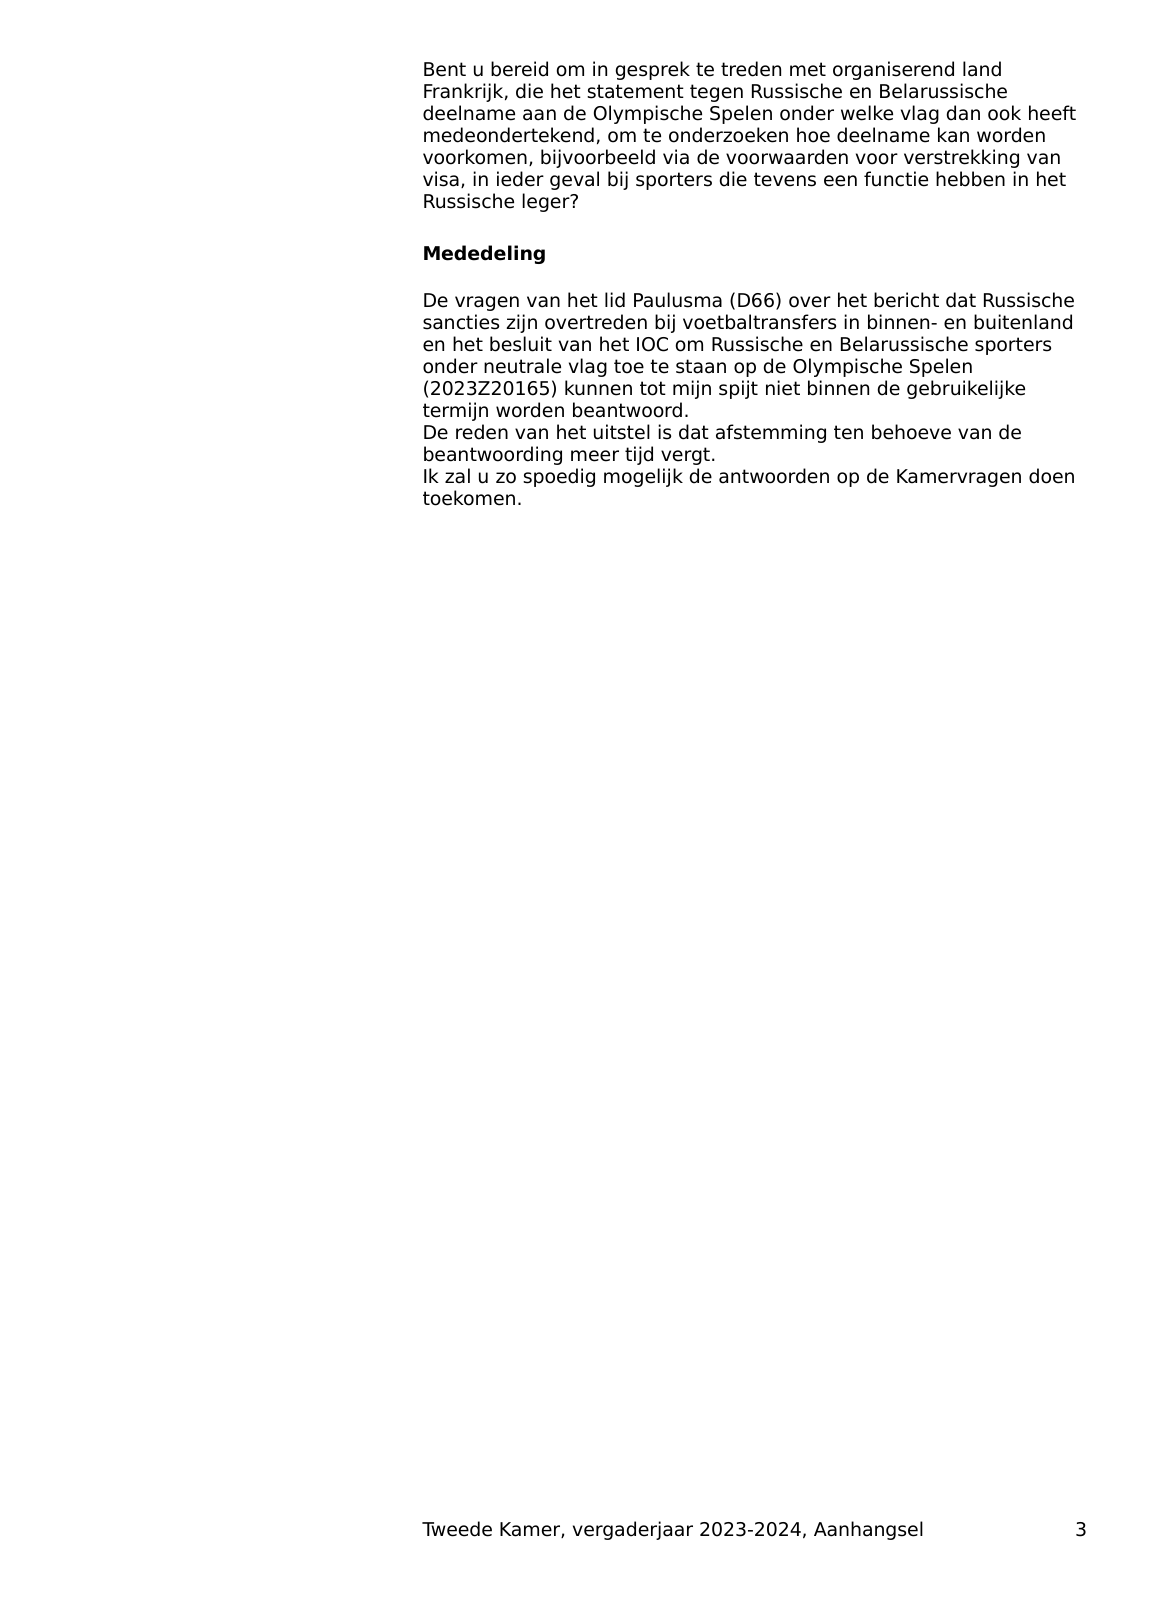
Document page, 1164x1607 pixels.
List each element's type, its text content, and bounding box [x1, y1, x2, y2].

text Ik zal u zo spoedig mogelijk de antwoorden op de Kamervragen doen toekomen. [422, 466, 1087, 510]
subtitle Mededeling [422, 243, 1087, 265]
text De reden van het uitstel is dat afstemming ten behoeve van de beantwoording meer tijd vergt. [422, 422, 1087, 466]
text De vragen van het lid Paulusma (D66) over het bericht dat Russische sancties zijn overtreden bij voetbaltransfers in binnen- en buitenland en het besluit van het IOC om Russische en Belarussische sporters onder neutrale vlag toe te staan op de Olympische Spelen (2023Z20165) kunnen tot mijn spijt niet binnen de gebruikelijke termijn worden beantwoord. [422, 290, 1087, 422]
text Bent u bereid om in gesprek te treden met organiserend land Frankrijk, die het statement tegen Russische en Belarussische deelname aan de Olympische Spelen onder welke vlag dan ook heeft medeondertekend, om te onderzoeken hoe deelname kan worden voorkomen, bijvoorbeeld via de voorwaarden voor verstrekking van visa, in ieder geval bij sporters die tevens een functie hebben in het Russische leger? [422, 59, 1087, 213]
